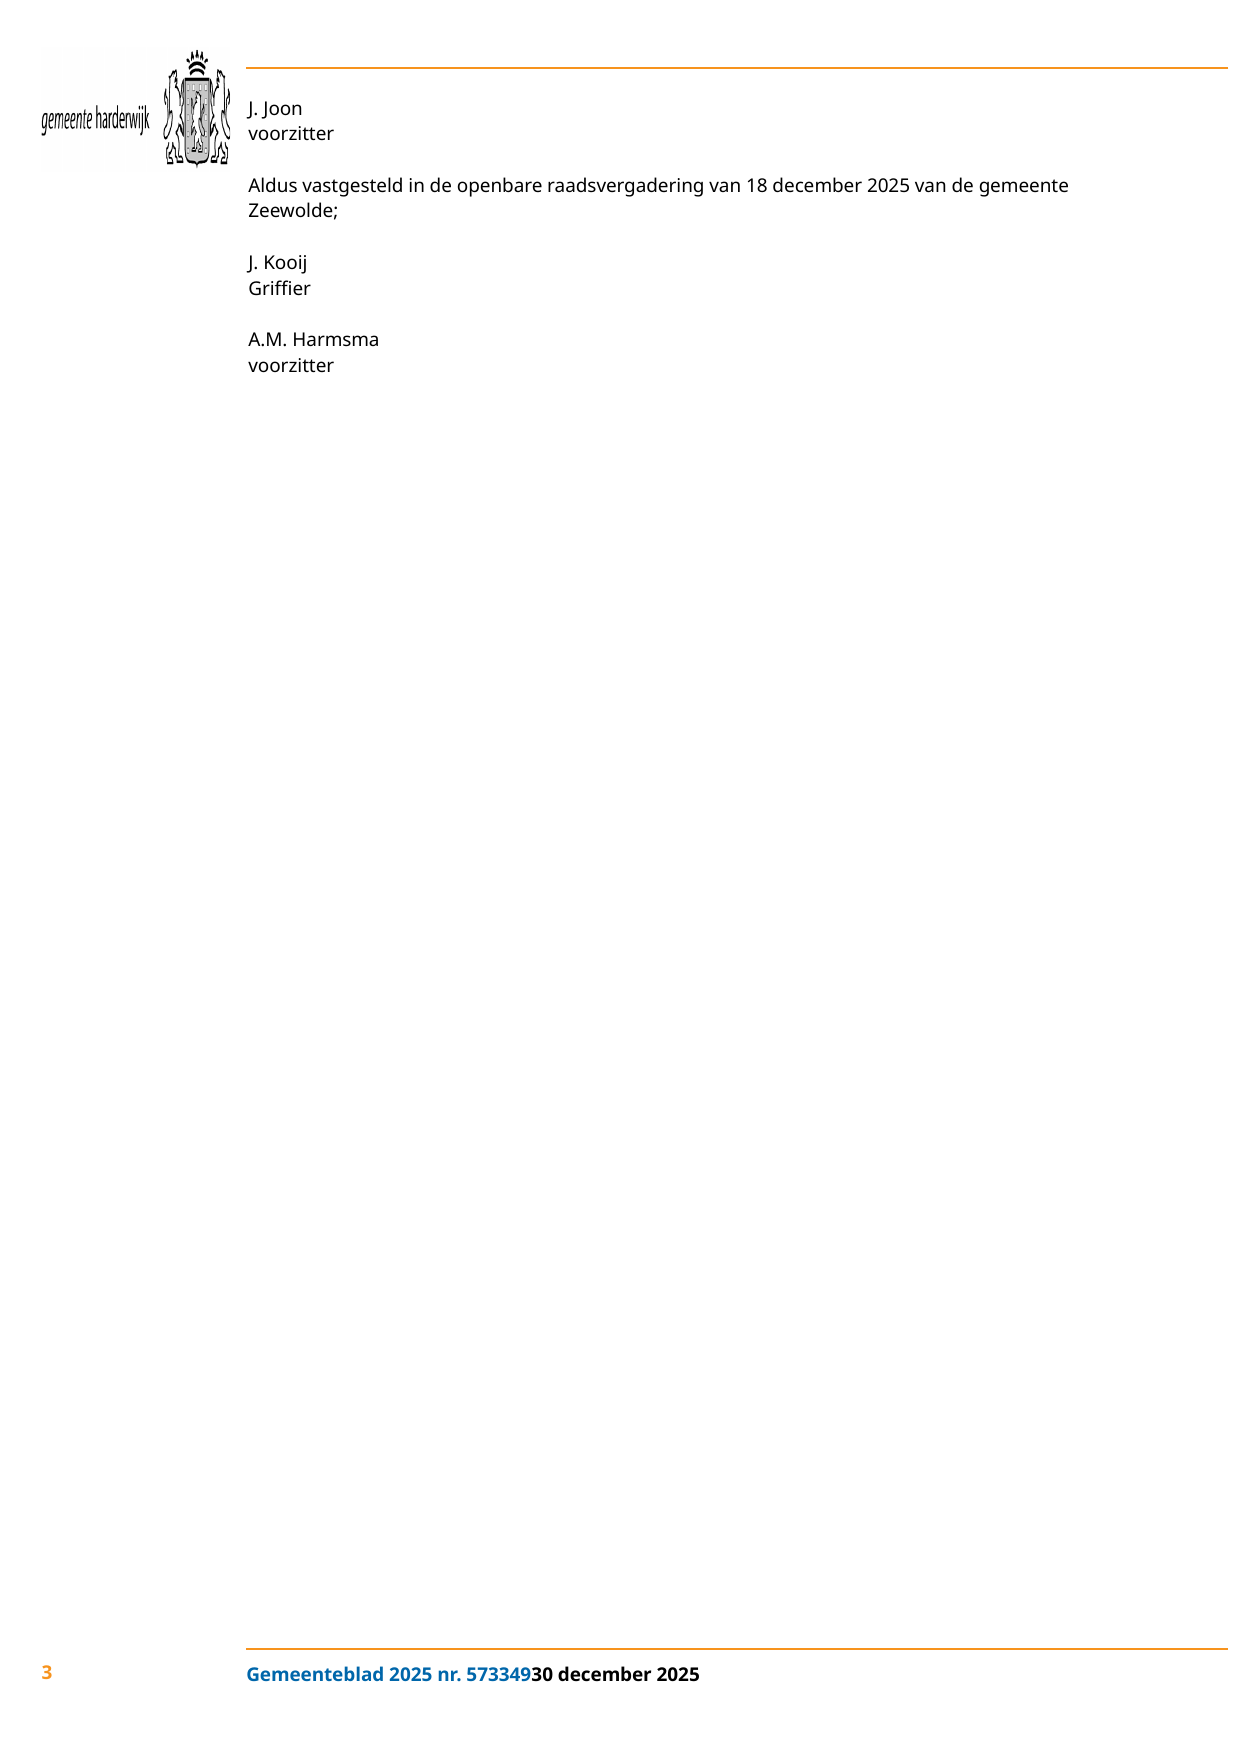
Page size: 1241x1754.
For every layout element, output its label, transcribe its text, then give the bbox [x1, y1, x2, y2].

text A.M. Harmsma [248, 326, 1152, 352]
picture [41, 47, 231, 172]
text J. Joon [248, 95, 1152, 121]
text Griffier [248, 275, 1152, 301]
text voorzitter [248, 121, 1152, 146]
text J. Kooij [248, 249, 1152, 275]
text Aldus vastgesteld in de openbare raadsvergadering van 18 december 2025 van de gemeente Zeewolde; [248, 172, 1152, 223]
text voorzitter [248, 352, 1152, 378]
